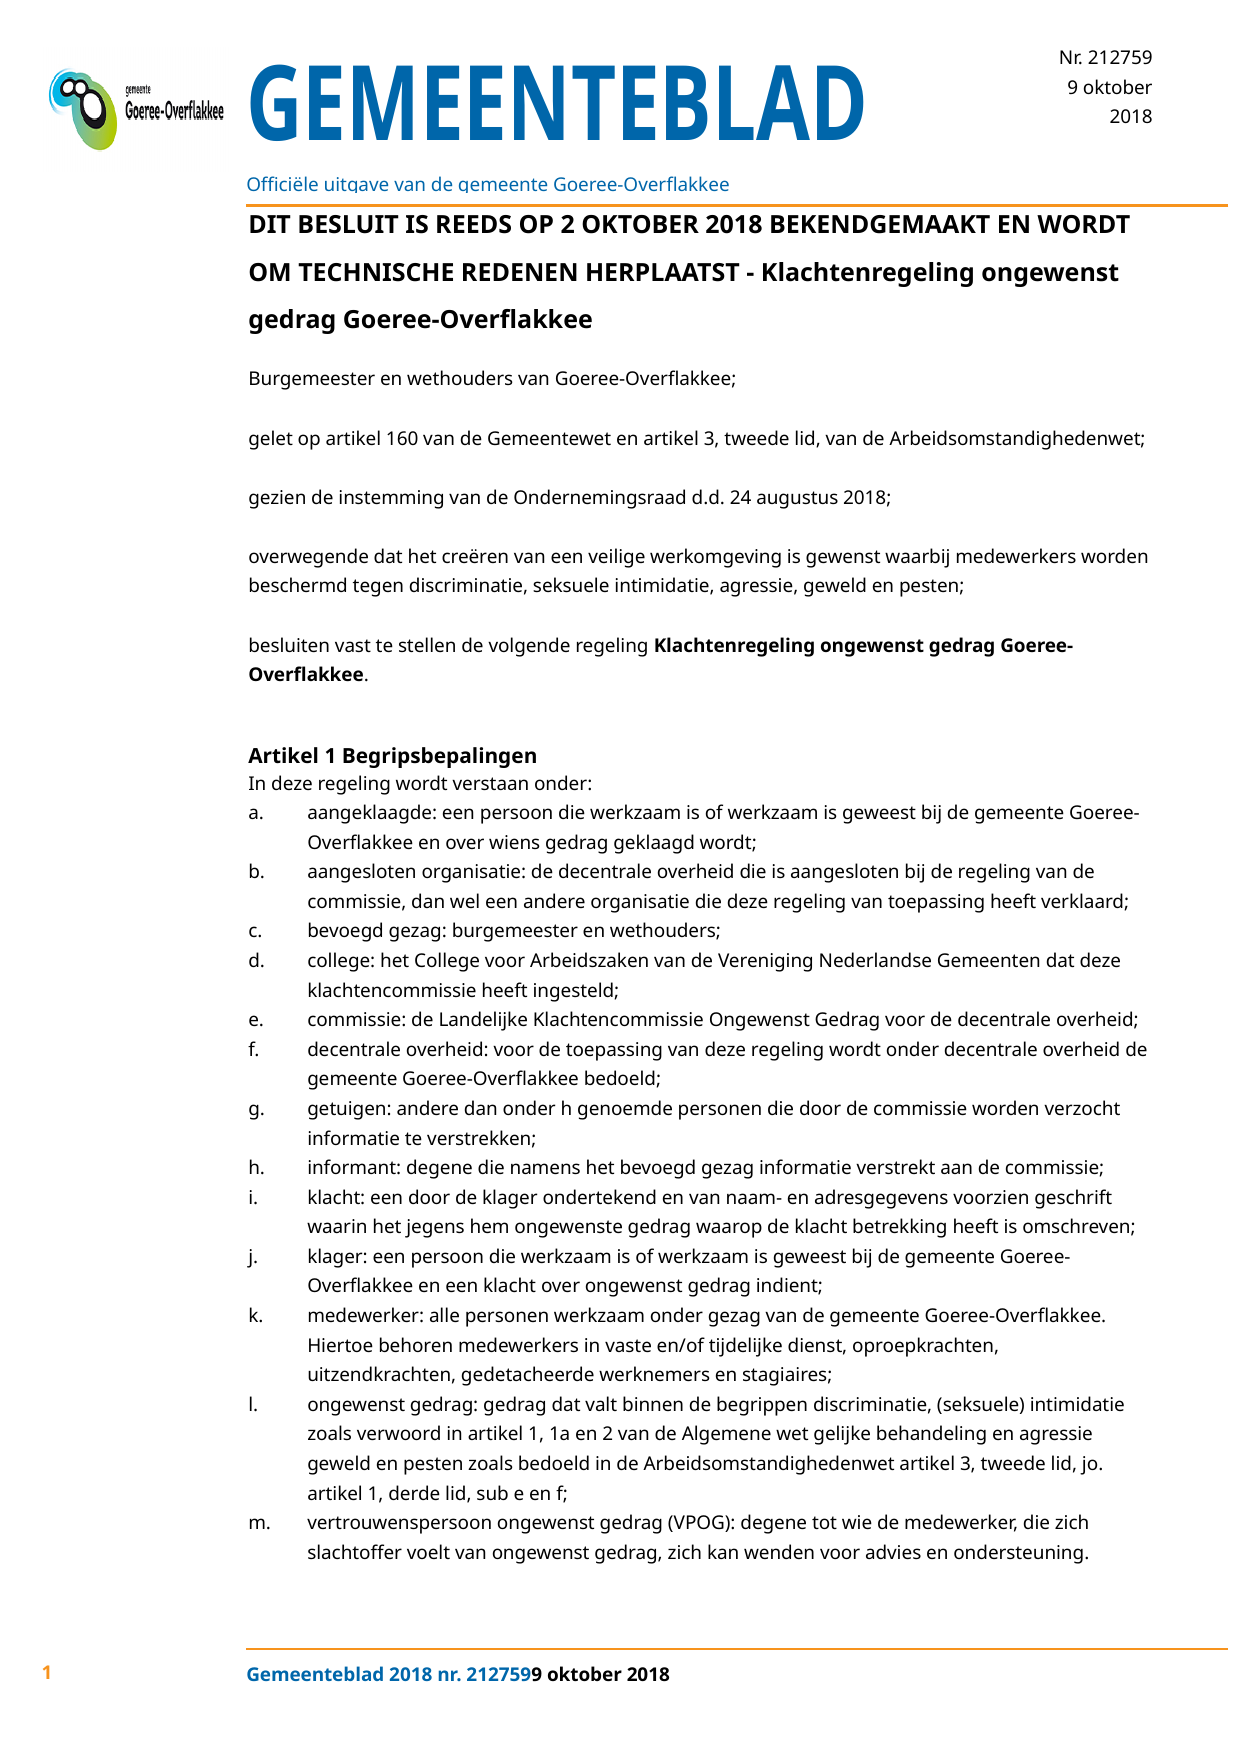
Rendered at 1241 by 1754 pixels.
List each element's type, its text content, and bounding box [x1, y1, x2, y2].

list aangeklaagde: een persoon die werkzaam is of werkzaam is geweest bij de gemeente Goeree-Overflakkee en over wiens gedrag geklaagd wordt; [248, 799, 1152, 855]
text In deze regeling wordt verstaan onder: [248, 770, 1152, 796]
list vertrouwenspersoon ongewenst gedrag (VPOG): degene tot wie de medewerker, die zich slachtoffer voelt van ongewenst gedrag, zich kan wenden voor advies en ondersteuning. [248, 1509, 1152, 1565]
text besluiten vast te stellen de volgende regeling Klachtenregeling ongewenst gedrag Goeree-Overflakkee. [248, 632, 1152, 687]
picture [41, 47, 231, 172]
list klacht: een door de klager ondertekend en van naam- en adresgegevens voorzien geschrift waarin het jegens hem ongewenste gedrag waarop de klacht betrekking heeft is omschreven; [248, 1184, 1152, 1239]
list klager: een persoon die werkzaam is of werkzaam is geweest bij de gemeente Goeree-Overflakkee en een klacht over ongewenst gedrag indient; [248, 1243, 1152, 1298]
list commissie: de Landelijke Klachtencommissie Ongewenst Gedrag voor de decentrale overheid; [248, 1006, 1152, 1032]
list decentrale overheid: voor de toepassing van deze regeling wordt onder decentrale overheid de gemeente Goeree-Overflakkee bedoeld; [248, 1036, 1152, 1091]
text overwegende dat het creëren van een veilige werkomgeving is gewenst waarbij medewerkers worden beschermd tegen discriminatie, seksuele intimidatie, agressie, geweld en pesten; [248, 543, 1152, 598]
list ongewenst gedrag: gedrag dat valt binnen de begrippen discriminatie, (seksuele) intimidatie zoals verwoord in artikel 1, 1a en 2 van de Algemene wet gelijke behandeling en agressie geweld en pesten zoals bedoeld in de Arbeidsomstandighedenwet artikel 3, tweede lid, jo. artikel 1, derde lid, sub e en f; [248, 1391, 1152, 1506]
list medewerker: alle personen werkzaam onder gezag van de gemeente Goeree-Overflakkee. Hiertoe behoren medewerkers in vaste en/of tijdelijke dienst, oproepkrachten, uitzendkrachten, gedetacheerde werknemers en stagiaires; [248, 1302, 1152, 1387]
text Artikel 1 Begripsbepalingen [248, 741, 1152, 770]
text gezien de instemming van de Ondernemingsraad d.d. 24 augustus 2018; [248, 484, 1152, 509]
list aangesloten organisatie: de decentrale overheid die is aangesloten bij de regeling van de commissie, dan wel een andere organisatie die deze regeling van toepassing heeft verklaard; [248, 858, 1152, 914]
list informant: degene die namens het bevoegd gezag informatie verstrekt aan de commissie; [248, 1154, 1152, 1180]
text DIT BESLUIT IS REEDS OP 2 OKTOBER 2018 BEKENDGEMAAKT EN WORDT OM TECHNISCHE REDENEN HERPLAATST - Klachtenregeling ongewenst gedrag Goeree-Overflakkee [248, 207, 1152, 336]
list bevoegd gezag: burgemeester en wethouders; [248, 918, 1152, 943]
text gelet op artikel 160 van de Gemeentewet en artikel 3, tweede lid, van de Arbeidsomstandighedenwet; [248, 425, 1152, 450]
list college: het College voor Arbeidszaken van de Vereniging Nederlandse Gemeenten dat deze klachtencommissie heeft ingesteld; [248, 947, 1152, 1003]
list getuigen: andere dan onder h genoemde personen die door de commissie worden verzocht informatie te verstrekken; [248, 1095, 1152, 1151]
text Burgemeester en wethouders van Goeree-Overflakkee; [248, 366, 1152, 391]
